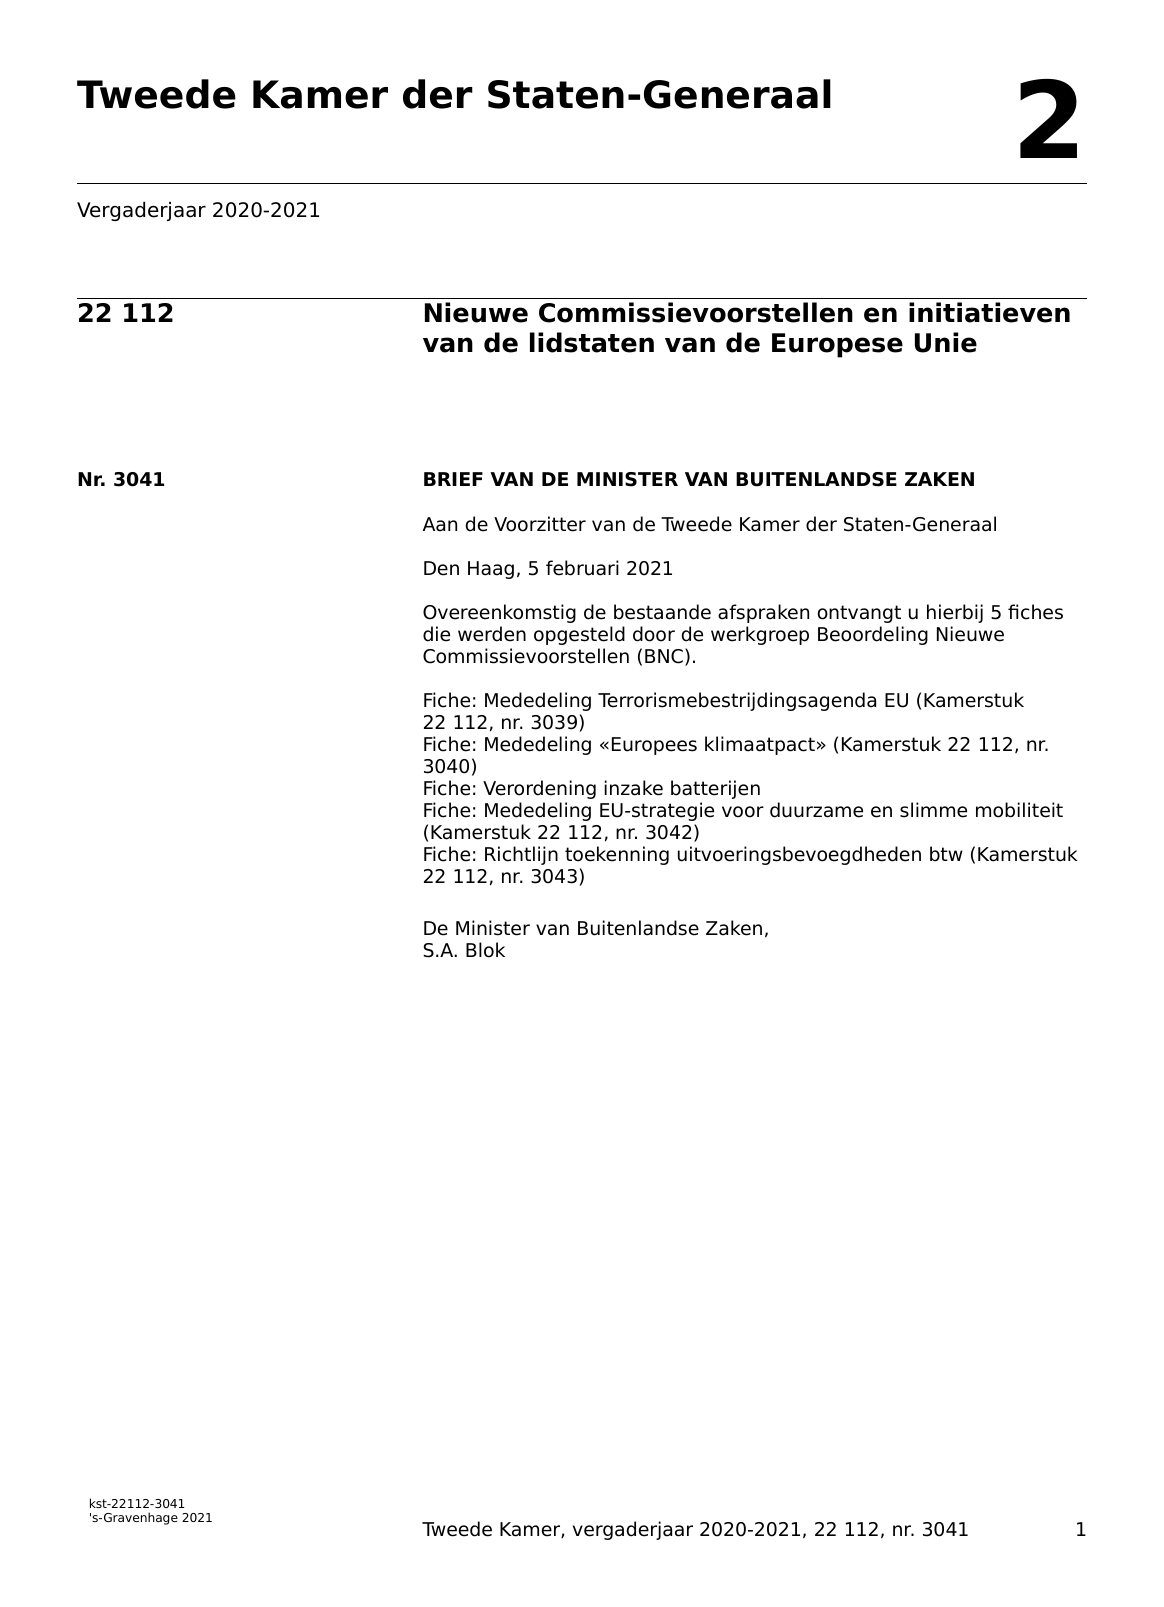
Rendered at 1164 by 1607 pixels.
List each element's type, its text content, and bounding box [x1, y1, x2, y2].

text 's-Gravenhage 2021 [88, 1511, 323, 1525]
text Aan de Voorzitter van de Tweede Kamer der Staten-Generaal [422, 513, 1087, 536]
text Overeenkomstig de bestaande afspraken ontvangt u hierbij 5 fiches die werden opgesteld door de werkgroep Beoordeling Nieuwe Commissievoorstellen (BNC). [422, 602, 1087, 668]
text Fiche: Mededeling Terrorismebestrijdingsagenda EU (Kamerstuk 22 112, nr. 3039) [422, 690, 1087, 734]
table_cell Vergaderjaar 2020-2021 [77, 184, 1087, 298]
text Fiche: Mededeling «Europees klimaatpact» (Kamerstuk 22 112, nr. 3040) [422, 734, 1087, 778]
text Fiche: Richtlijn toekenning uitvoeringsbevoegdheden btw (Kamerstuk 22 112, nr. 3043) [422, 844, 1087, 888]
subtitle 22 112 Nieuwe Commissievoorstellen en initiatieven van de lidstaten van de Europese Unie [77, 299, 1087, 358]
text Fiche: Mededeling EU-strategie voor duurzame en slimme mobiliteit (Kamerstuk 22 112, nr. 3042) [422, 800, 1087, 844]
subtitle Nr. 3041 BRIEF VAN DE MINISTER VAN BUITENLANDSE ZAKEN [77, 469, 1087, 491]
text De Minister van Buitenlandse Zaken, S.A. Blok [422, 918, 1087, 962]
text Fiche: Verordening inzake batterijen [422, 778, 1087, 800]
text Den Haag, 5 februari 2021 [422, 558, 1087, 580]
text kst-22112-3041 [88, 1497, 323, 1511]
table_header Tweede Kamer der Staten-Generaal [77, 59, 886, 183]
table_header 2 [886, 59, 1087, 183]
